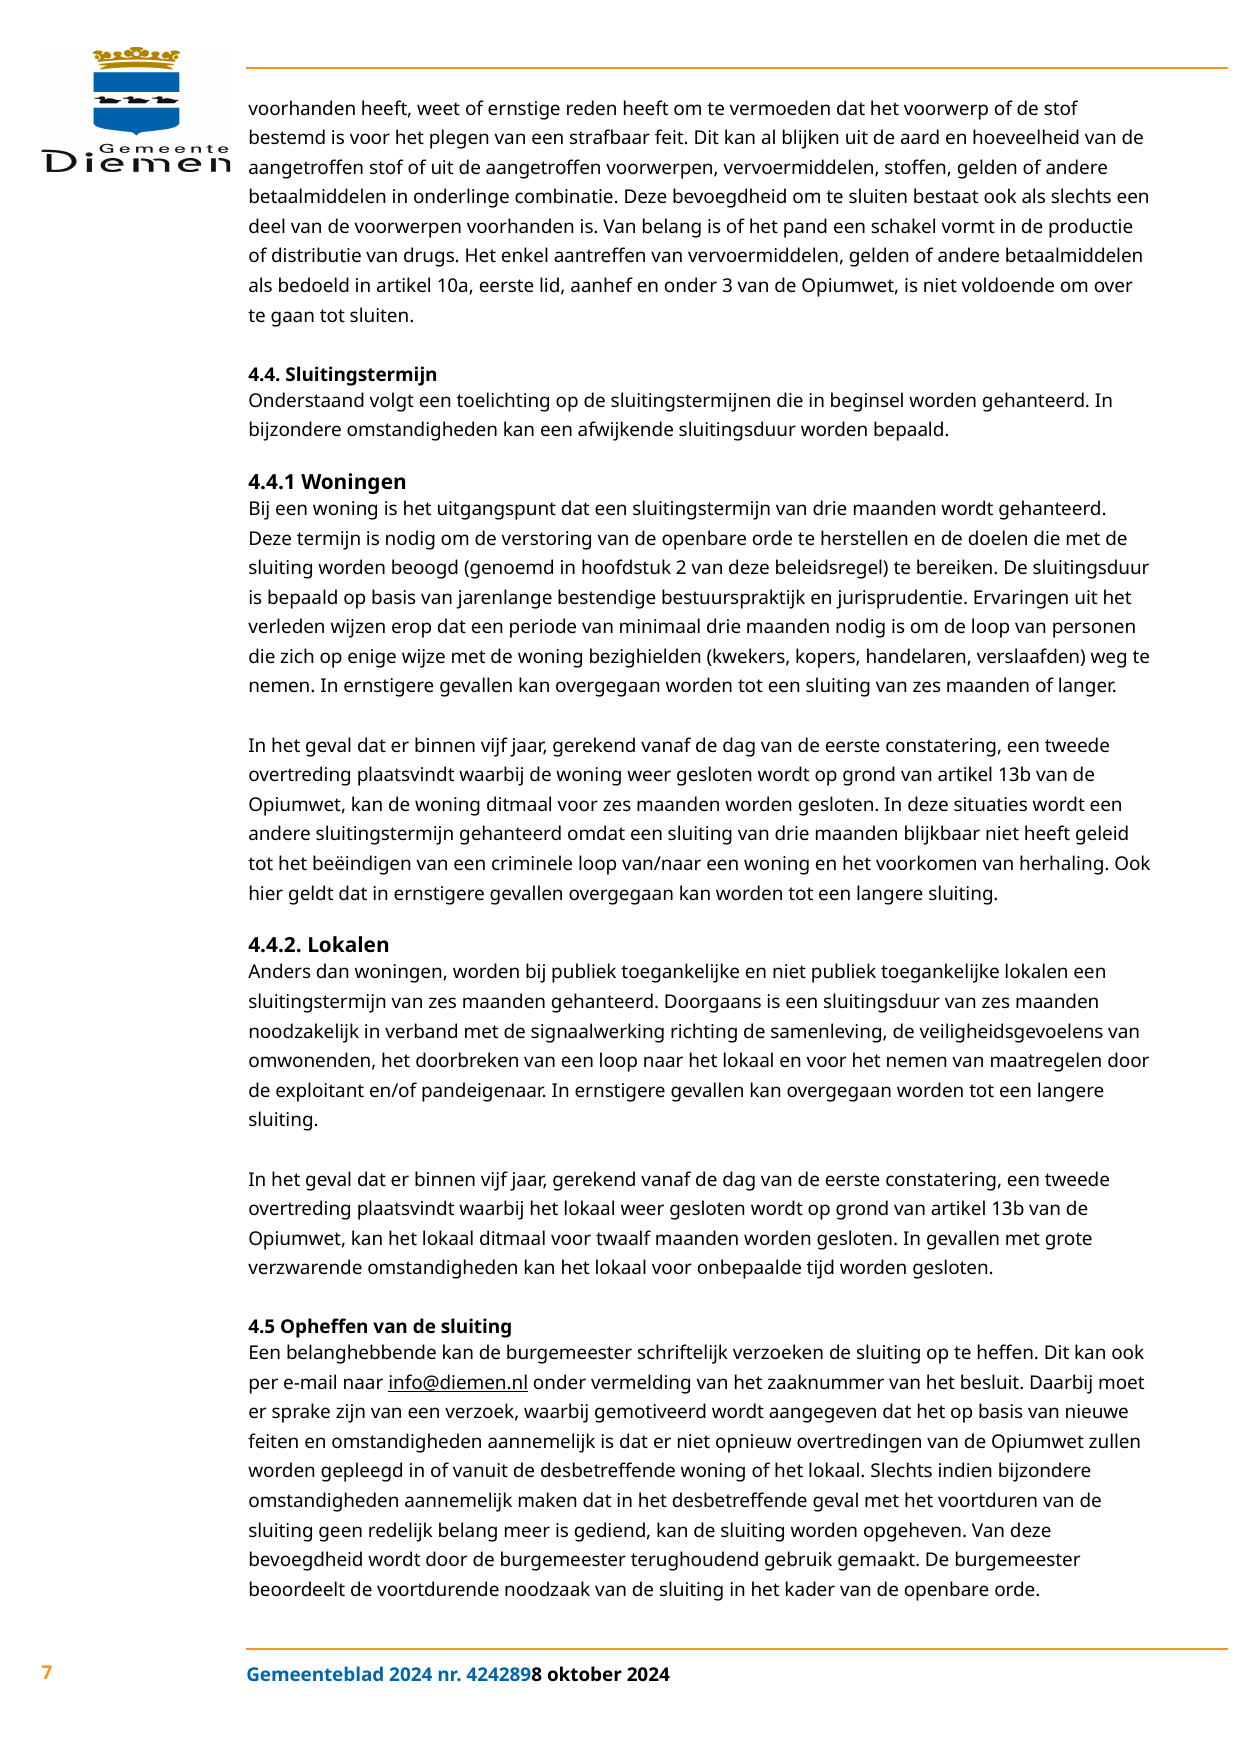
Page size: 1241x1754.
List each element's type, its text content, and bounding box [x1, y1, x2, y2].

text voorhanden heeft, weet of ernstige reden heeft om te vermoeden dat het voorwerp of de stof bestemd is voor het plegen van een strafbaar feit. Dit kan al blijken uit de aard en hoeveelheid van de aangetroffen stof of uit de aangetroffen voorwerpen, vervoermiddelen, stoffen, gelden of andere betaalmiddelen in onderlinge combinatie. Deze bevoegdheid om te sluiten bestaat ook als slechts een deel van de voorwerpen voorhanden is. Van belang is of het pand een schakel vormt in de productie of distributie van drugs. Het enkel aantreffen van vervoermiddelen, gelden of andere betaalmiddelen als bedoeld in artikel 10a, eerste lid, aanhef en onder 3 van de Opiumwet, is niet voldoende om over te gaan tot sluiten. [248, 95, 1152, 328]
text In het geval dat er binnen vijf jaar, gerekend vanaf de dag van de eerste constatering, een tweede overtreding plaatsvindt waarbij de woning weer gesloten wordt op grond van artikel 13b van de Opiumwet, kan de woning ditmaal voor zes maanden worden gesloten. In deze situaties wordt een andere sluitingstermijn gehanteerd omdat een sluiting van drie maanden blijkbaar niet heeft geleid tot het beëindigen van een criminele loop van/naar een woning en het voorkomen van herhaling. Ook hier geldt dat in ernstigere gevallen overgegaan kan worden tot een langere sluiting. [248, 732, 1152, 906]
text Een belanghebbende kan de burgemeester schriftelijk verzoeken de sluiting op te heffen. Dit kan ook per e-mail naar info@diemen.nl onder vermelding van het zaaknummer van het besluit. Daarbij moet er sprake zijn van een verzoek, waarbij gemotiveerd wordt aangegeven dat het op basis van nieuwe feiten en omstandigheden aannemelijk is dat er niet opnieuw overtredingen van de Opiumwet zullen worden gepleegd in of vanuit de desbetreffende woning of het lokaal. Slechts indien bijzondere omstandigheden aannemelijk maken dat in het desbetreffende geval met het voortduren van de sluiting geen redelijk belang meer is gediend, kan de sluiting worden opgeheven. Van deze bevoegdheid wordt door de burgemeester terughoudend gebruik gemaakt. De burgemeester beoordeelt de voortdurende noodzaak van de sluiting in het kader van de openbare orde. [248, 1339, 1152, 1602]
text Onderstaand volgt een toelichting op de sluitingstermijnen die in beginsel worden gehanteerd. In bijzondere omstandigheden kan een afwijkende sluitingsduur worden bepaald. [248, 387, 1152, 442]
text 4.4.1 Woningen [248, 467, 1152, 495]
text Bij een woning is het uitgangspunt dat een sluitingstermijn van drie maanden wordt gehanteerd. Deze termijn is nodig om de verstoring van de openbare orde te herstellen en de doelen die met de sluiting worden beoogd (genoemd in hoofdstuk 2 van deze beleidsregel) te bereiken. De sluitingsduur is bepaald op basis van jarenlange bestendige bestuurspraktijk en jurisprudentie. Ervaringen uit het verleden wijzen erop dat een periode van minimaal drie maanden nodig is om de loop van personen die zich op enige wijze met de woning bezighielden (kwekers, kopers, handelaren, verslaafden) weg te nemen. In ernstigere gevallen kan overgegaan worden tot een sluiting van zes maanden of langer. [248, 495, 1152, 698]
text 4.5 Opheffen van de sluiting [248, 1314, 1152, 1339]
picture [41, 47, 231, 172]
text Anders dan woningen, worden bij publiek toegankelijke en niet publiek toegankelijke lokalen een sluitingstermijn van zes maanden gehanteerd. Doorgaans is een sluitingsduur van zes maanden noodzakelijk in verband met de signaalwerking richting de samenleving, de veiligheidsgevoelens van omwonenden, het doorbreken van een loop naar het lokaal en voor het nemen van maatregelen door de exploitant en/of pandeigenaar. In ernstigere gevallen kan overgegaan worden tot een langere sluiting. [248, 959, 1152, 1132]
text 4.4.2. Lokalen [248, 930, 1152, 959]
text 4.4. Sluitingstermijn [248, 361, 1152, 387]
text In het geval dat er binnen vijf jaar, gerekend vanaf de dag van de eerste constatering, een tweede overtreding plaatsvindt waarbij het lokaal weer gesloten wordt op grond van artikel 13b van de Opiumwet, kan het lokaal ditmaal voor twaalf maanden worden gesloten. In gevallen met grote verzwarende omstandigheden kan het lokaal voor onbepaalde tijd worden gesloten. [248, 1166, 1152, 1280]
